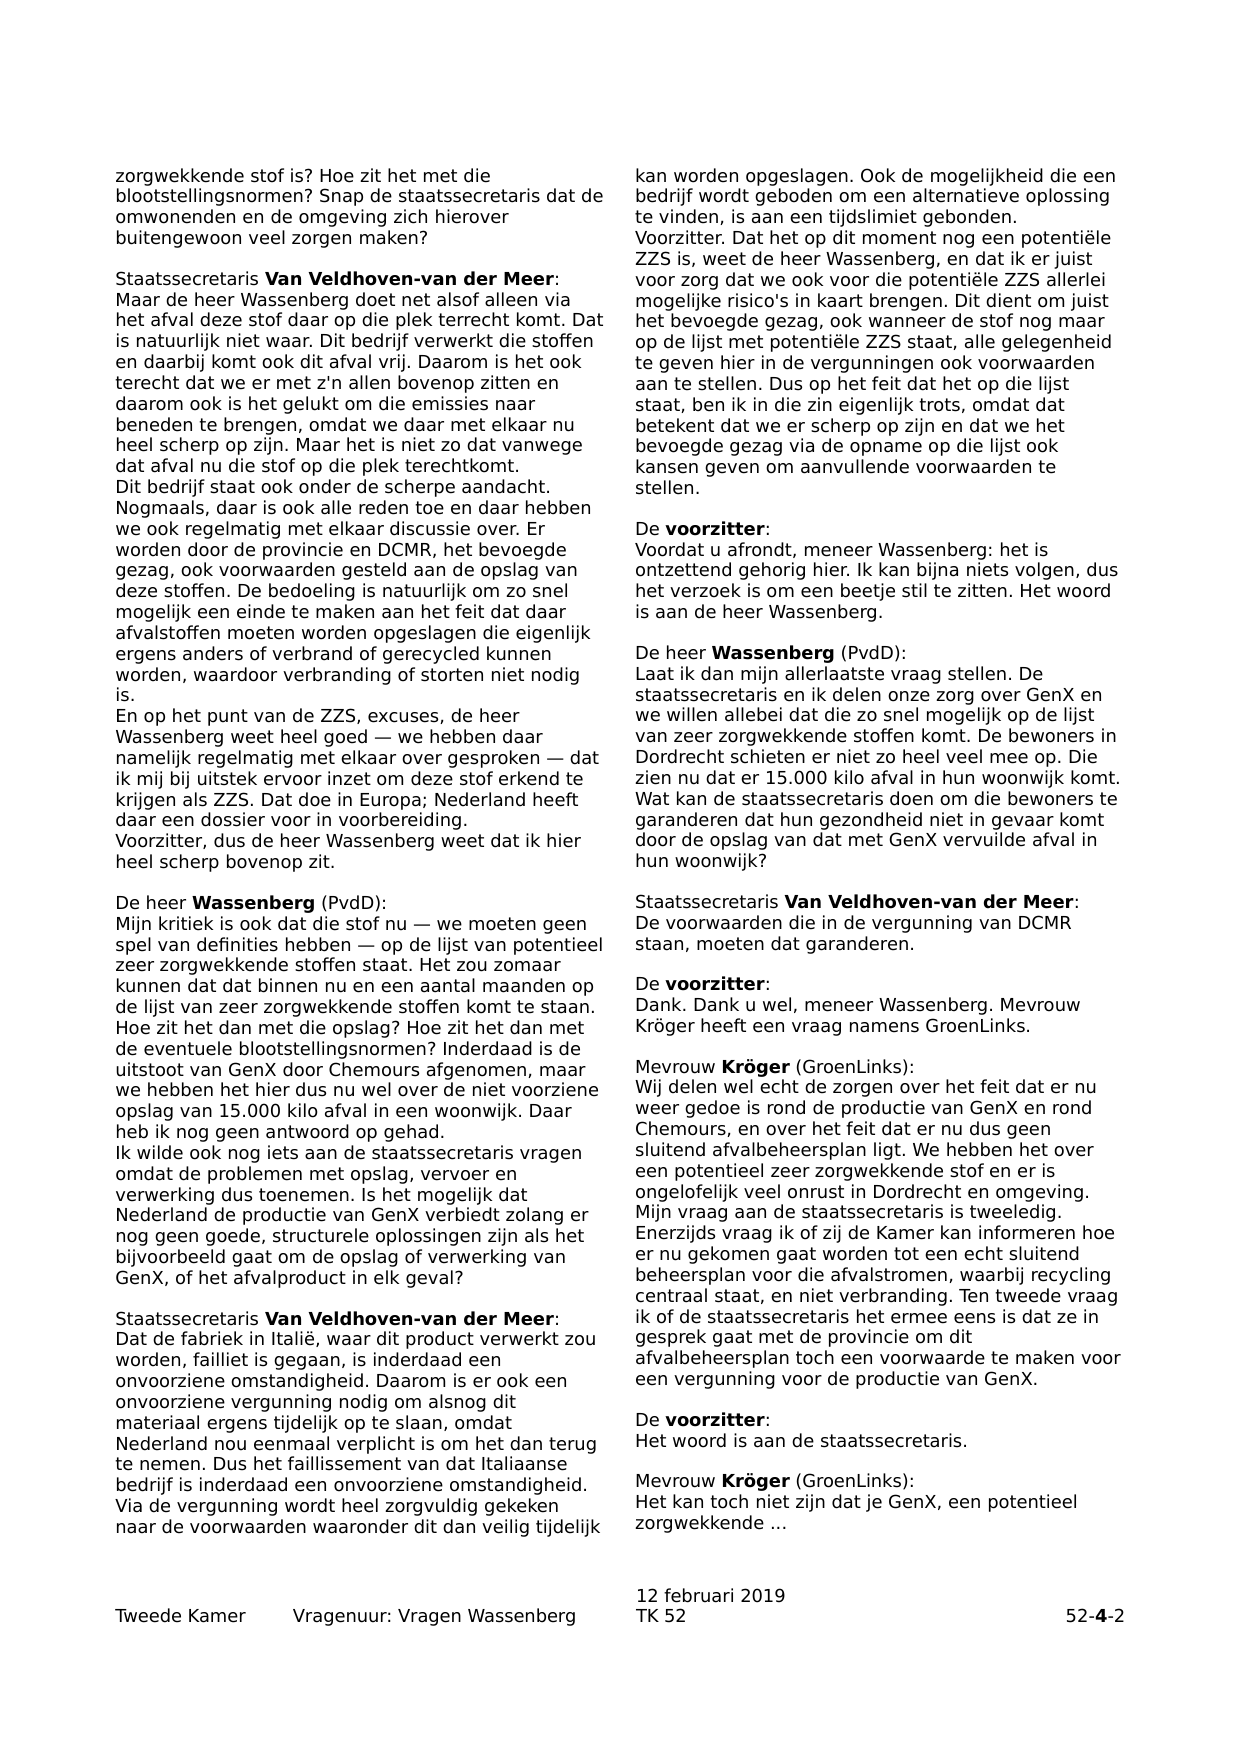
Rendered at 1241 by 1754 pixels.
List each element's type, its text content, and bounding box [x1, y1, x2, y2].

text Staatssecretaris Van Veldhoven-van der Meer: [115, 1308, 605, 1329]
text Voorzitter, dus de heer Wassenberg weet dat ik hier heel scherp bovenop zit. [115, 831, 605, 873]
text De voorzitter: [635, 519, 1125, 539]
text zorgwekkende stof is? Hoe zit het met die blootstellingsnormen? Snap de staatssecretaris dat de omwonenden en de omgeving zich hierover buitengewoon veel zorgen maken? [115, 165, 605, 249]
text Maar de heer Wassenberg doet net alsof alleen via het afval deze stof daar op die plek terrecht komt. Dat is natuurlijk niet waar. Dit bedrijf verwerkt die stoffen en daarbij komt ook dit afval vrij. Daarom is het ook terecht dat we er met z'n allen bovenop zitten en daarom ook is het gelukt om die emissies naar beneden te brengen, omdat we daar met elkaar nu heel scherp op zijn. Maar het is niet zo dat vanwege dat afval nu die stof op die plek terechtkomt. [115, 289, 605, 477]
text De heer Wassenberg (PvdD): [115, 893, 605, 913]
text Mijn kritiek is ook dat die stof nu — we moeten geen spel van definities hebben — op de lijst van potentieel zeer zorgwekkende stoffen staat. Het zou zomaar kunnen dat dat binnen nu en een aantal maanden op de lijst van zeer zorgwekkende stoffen komt te staan. Hoe zit het dan met die opslag? Hoe zit het dan met de eventuele blootstellingsnormen? Inderdaad is de uitstoot van GenX door Chemours afgenomen, maar we hebben het hier dus nu wel over de niet voorziene opslag van 15.000 kilo afval in een woonwijk. Daar heb ik nog geen antwoord op gehad. [115, 913, 605, 1143]
text Staatssecretaris Van Veldhoven-van der Meer: [635, 892, 1125, 912]
text En op het punt van de ZZS, excuses, de heer Wassenberg weet heel goed — we hebben daar namelijk regelmatig met elkaar over gesproken — dat ik mij bij uitstek ervoor inzet om deze stof erkend te krijgen als ZZS. Dat doe in Europa; Nederland heeft daar een dossier voor in voorbereiding. [115, 706, 605, 831]
text De voorzitter: [635, 974, 1125, 995]
text kan worden opgeslagen. Ook de mogelijkheid die een bedrijf wordt geboden om een alternatieve oplossing te vinden, is aan een tijdslimiet gebonden. [635, 165, 1125, 228]
text Het woord is aan de staatssecretaris. [635, 1431, 1125, 1451]
text Voordat u afrondt, meneer Wassenberg: het is ontzettend gehorig hier. Ik kan bijna niets volgen, dus het verzoek is om een beetje stil te zitten. Het woord is aan de heer Wassenberg. [635, 539, 1125, 623]
text Ik wilde ook nog iets aan de staatssecretaris vragen omdat de problemen met opslag, vervoer en verwerking dus toenemen. Is het mogelijk dat Nederland de productie van GenX verbiedt zolang er nog geen goede, structurele oplossingen zijn als het bijvoorbeeld gaat om de opslag of verwerking van GenX, of het afvalproduct in elk geval? [115, 1143, 605, 1288]
text Staatssecretaris Van Veldhoven-van der Meer: [115, 269, 605, 289]
text Wij delen wel echt de zorgen over het feit dat er nu weer gedoe is rond de productie van GenX en rond Chemours, en over het feit dat er nu dus geen sluitend afvalbeheersplan ligt. We hebben het over een potentieel zeer zorgwekkende stof en er is ongelofelijk veel onrust in Dordrecht en omgeving. Mijn vraag aan de staatssecretaris is tweeledig. Enerzijds vraag ik of zij de Kamer kan informeren hoe er nu gekomen gaat worden tot een echt sluitend beheersplan voor die afvalstromen, waarbij recycling centraal staat, en niet verbranding. Ten tweede vraag ik of de staatssecretaris het ermee eens is dat ze in gesprek gaat met de provincie om dit afvalbeheersplan toch een voorwaarde te maken voor een vergunning voor de productie van GenX. [635, 1077, 1125, 1390]
text De heer Wassenberg (PvdD): [635, 643, 1125, 663]
text De voorwaarden die in de vergunning van DCMR staan, moeten dat garanderen. [635, 912, 1125, 954]
text De voorzitter: [635, 1410, 1125, 1431]
text Het kan toch niet zijn dat je GenX, een potentieel zorgwekkende ... [635, 1492, 1125, 1534]
text Mevrouw Kröger (GroenLinks): [635, 1471, 1125, 1492]
text Mevrouw Kröger (GroenLinks): [635, 1057, 1125, 1077]
text Dank. Dank u wel, meneer Wassenberg. Mevrouw Kröger heeft een vraag namens GroenLinks. [635, 995, 1125, 1037]
text Dat de fabriek in Italië, waar dit product verwerkt zou worden, failliet is gegaan, is inderdaad een onvoorziene omstandigheid. Daarom is er ook een onvoorziene vergunning nodig om alsnog dit materiaal ergens tijdelijk op te slaan, omdat Nederland nou eenmaal verplicht is om het dan terug te nemen. Dus het faillissement van dat Italiaanse bedrijf is inderdaad een onvoorziene omstandigheid. Via de vergunning wordt heel zorgvuldig gekeken naar de voorwaarden waaronder dit dan veilig tijdelijk [115, 1329, 605, 1537]
text Dit bedrijf staat ook onder de scherpe aandacht. Nogmaals, daar is ook alle reden toe en daar hebben we ook regelmatig met elkaar discussie over. Er worden door de provincie en DCMR, het bevoegde gezag, ook voorwaarden gesteld aan de opslag van deze stoffen. De bedoeling is natuurlijk om zo snel mogelijk een einde te maken aan het feit dat daar afvalstoffen moeten worden opgeslagen die eigenlijk ergens anders of verbrand of gerecycled kunnen worden, waardoor verbranding of storten niet nodig is. [115, 477, 605, 706]
text Voorzitter. Dat het op dit moment nog een potentiële ZZS is, weet de heer Wassenberg, en dat ik er juist voor zorg dat we ook voor die potentiële ZZS allerlei mogelijke risico's in kaart brengen. Dit dient om juist het bevoegde gezag, ook wanneer de stof nog maar op de lijst met potentiële ZZS staat, alle gelegenheid te geven hier in de vergunningen ook voorwaarden aan te stellen. Dus op het feit dat het op die lijst staat, ben ik in die zin eigenlijk trots, omdat dat betekent dat we er scherp op zijn en dat we het bevoegde gezag via de opname op die lijst ook kansen geven om aanvullende voorwaarden te stellen. [635, 228, 1125, 499]
text Laat ik dan mijn allerlaatste vraag stellen. De staatssecretaris en ik delen onze zorg over GenX en we willen allebei dat die zo snel mogelijk op de lijst van zeer zorgwekkende stoffen komt. De bewoners in Dordrecht schieten er niet zo heel veel mee op. Die zien nu dat er 15.000 kilo afval in hun woonwijk komt. Wat kan de staatssecretaris doen om die bewoners te garanderen dat hun gezondheid niet in gevaar komt door de opslag van dat met GenX vervuilde afval in hun woonwijk? [635, 663, 1125, 872]
